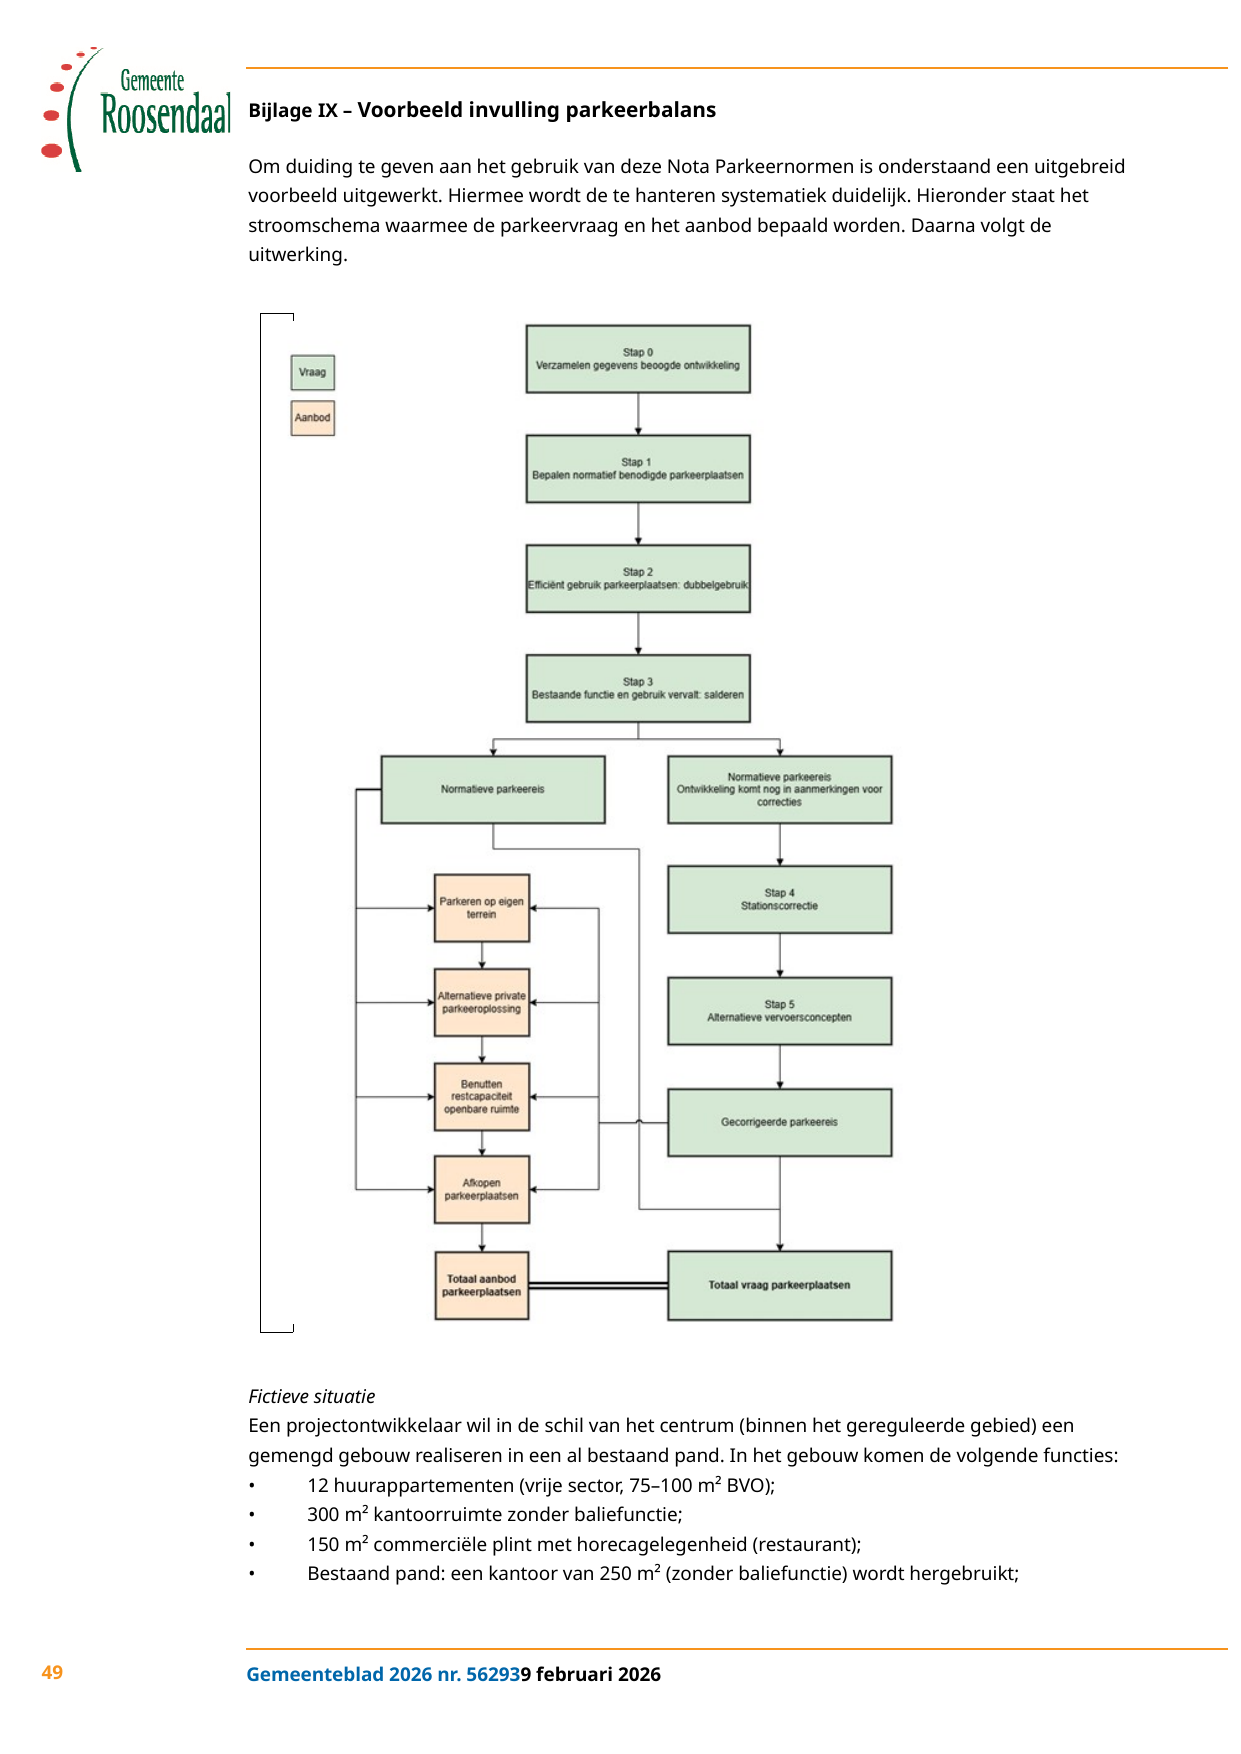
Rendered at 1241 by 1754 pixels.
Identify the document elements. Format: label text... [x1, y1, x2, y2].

text Fictieve situatie [248, 1383, 1152, 1409]
list Bestaand pand: een kantoor van 250 m² (zonder baliefunctie) wordt hergebruikt; [248, 1561, 1152, 1586]
picture [268, 321, 978, 1324]
text Bijlage IX – Voorbeeld invulling parkeerbalans [248, 95, 1152, 123]
list 300 m² kantoorruimte zonder baliefunctie; [248, 1501, 1152, 1527]
picture [41, 47, 231, 172]
list 12 huurappartementen (vrije sector, 75–100 m² BVO); [248, 1472, 1152, 1498]
text Om duiding te geven aan het gebruik van deze Nota Parkeernormen is onderstaand een uitgebreid voorbeeld uitgewerkt. Hiermee wordt de te hanteren systematiek duidelijk. Hieronder staat het stroomschema waarmee de parkeervraag en het aanbod bepaald worden. Daarna volgt de uitwerking. [248, 153, 1152, 267]
list 150 m² commerciële plint met horecagelegenheid (restaurant); [248, 1531, 1152, 1557]
text Een projectontwikkelaar wil in de schil van het centrum (binnen het gereguleerde gebied) een gemengd gebouw realiseren in een al bestaand pand. In het gebouw komen de volgende functies: [248, 1413, 1152, 1468]
